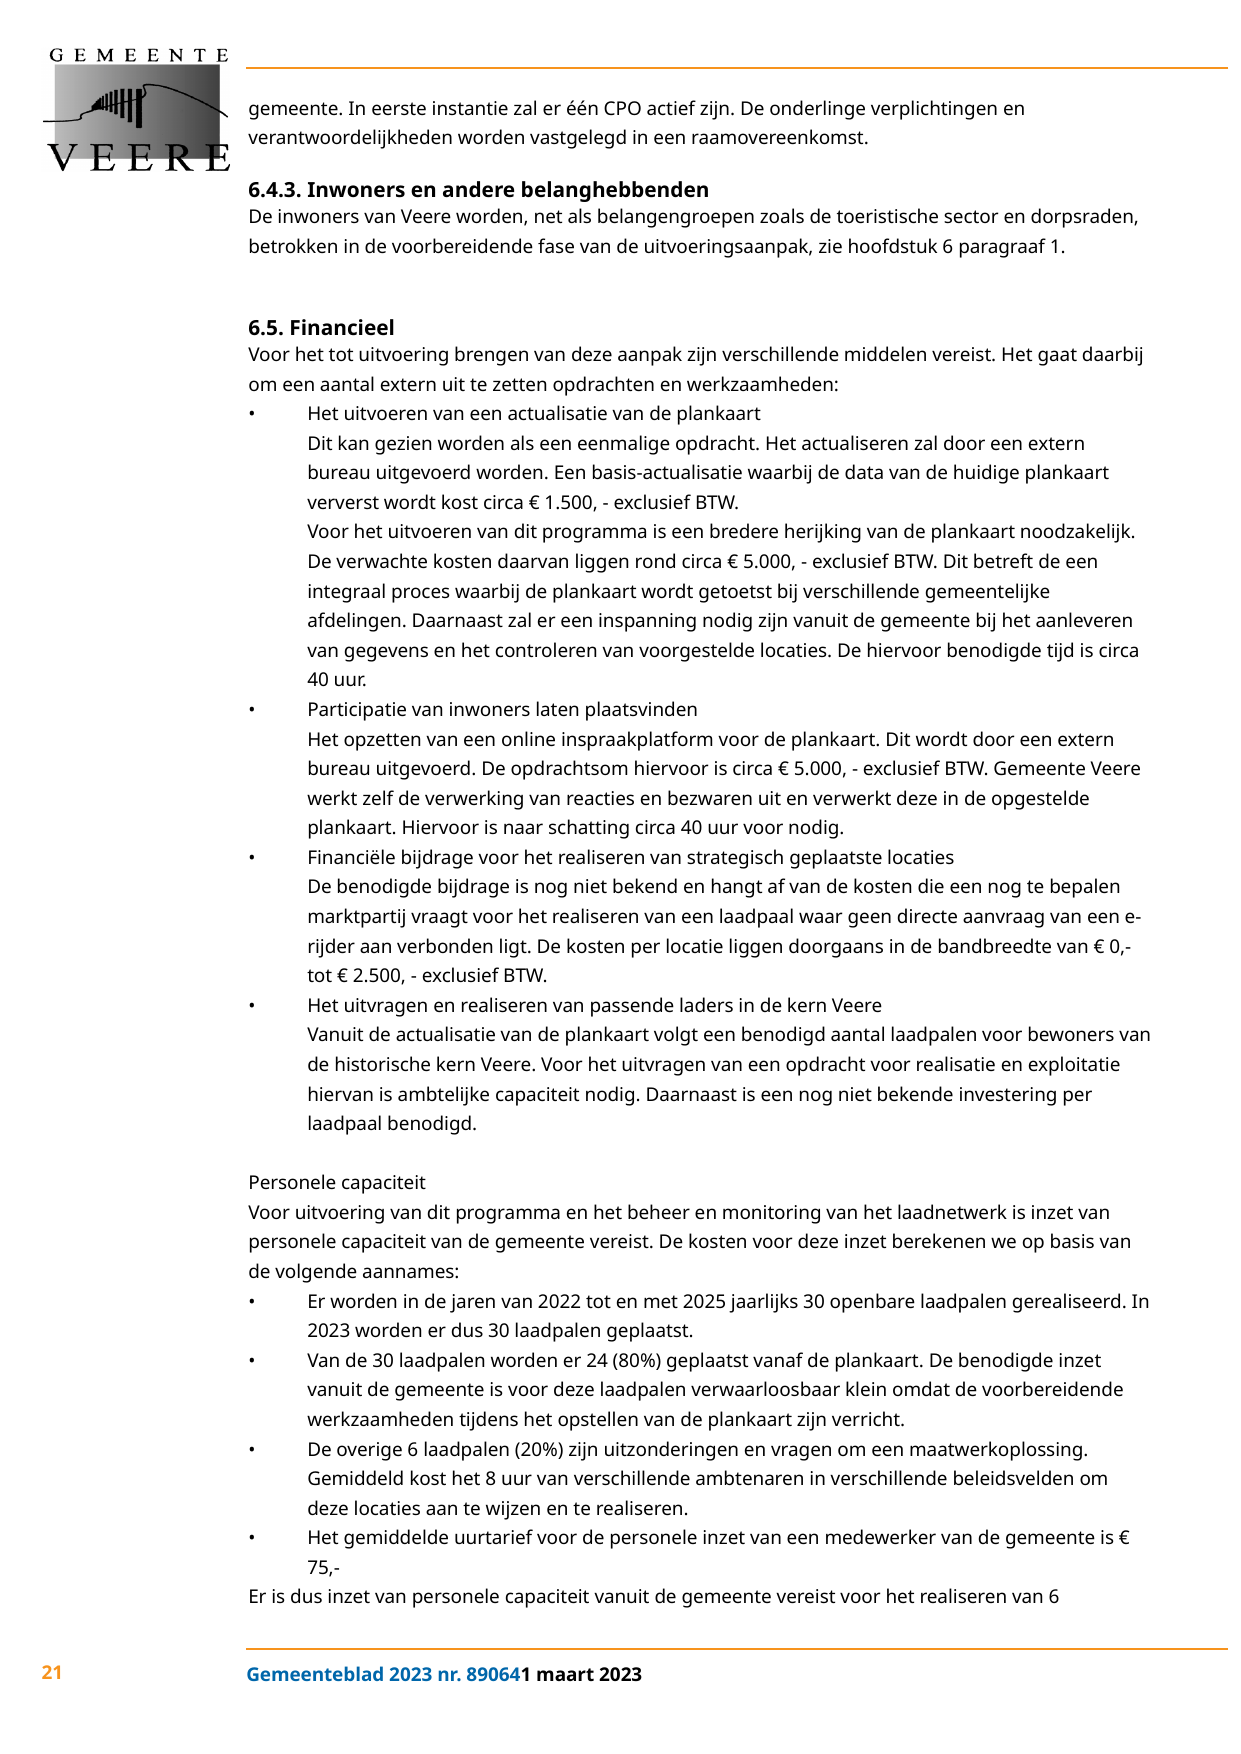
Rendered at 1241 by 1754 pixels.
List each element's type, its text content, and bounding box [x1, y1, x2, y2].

list Het uitvragen en realiseren van passende laders in de kern Veere [248, 992, 1152, 1018]
list Voor het uitvoeren van dit programma is een bredere herijking van de plankaart noodzakelijk. De verwachte kosten daarvan liggen rond circa € 5.000, - exclusief BTW. Dit betreft de een integraal proces waarbij de plankaart wordt getoetst bij verschillende gemeentelijke afdelingen. Daarnaast zal er een inspanning nodig zijn vanuit de gemeente bij het aanleveren van gegevens en het controleren van voorgestelde locaties. De hiervoor benodigde tijd is circa 40 uur. [248, 519, 1152, 692]
list De overige 6 laadpalen (20%) zijn uitzonderingen en vragen om een maatwerkoplossing. Gemiddeld kost het 8 uur van verschillende ambtenaren in verschillende beleidsvelden om deze locaties aan te wijzen en te realiseren. [248, 1436, 1152, 1521]
text Er is dus inzet van personele capaciteit vanuit de gemeente vereist voor het realiseren van 6 [248, 1584, 1152, 1609]
list Er worden in de jaren van 2022 tot en met 2025 jaarlijks 30 openbare laadpalen gerealiseerd. In 2023 worden er dus 30 laadpalen geplaatst. [248, 1288, 1152, 1343]
text Personele capaciteit [248, 1169, 1152, 1195]
text gemeente. In eerste instantie zal er één CPO actief zijn. De onderlinge verplichtingen en verantwoordelijkheden worden vastgelegd in een raamovereenkomst. [248, 95, 1152, 150]
picture [41, 47, 231, 172]
text De inwoners van Veere worden, net als belangengroepen zoals de toeristische sector en dorpsraden, betrokken in de voorbereidende fase van de uitvoeringsaanpak, zie hoofdstuk 6 paragraaf 1. [248, 203, 1152, 258]
text Voor uitvoering van dit programma en het beheer en monitoring van het laadnetwerk is inzet van personele capaciteit van de gemeente vereist. De kosten voor deze inzet berekenen we op basis van de volgende aannames: [248, 1199, 1152, 1284]
text 6.4.3. Inwoners en andere belanghebbenden [248, 175, 1152, 203]
list Het uitvoeren van een actualisatie van de plankaart [248, 400, 1152, 426]
list Van de 30 laadpalen worden er 24 (80%) geplaatst vanaf de plankaart. De benodigde inzet vanuit de gemeente is voor deze laadpalen verwaarloosbaar klein omdat de voorbereidende werkzaamheden tijdens het opstellen van de plankaart zijn verricht. [248, 1347, 1152, 1432]
list Financiële bijdrage voor het realiseren van strategisch geplaatste locaties [248, 844, 1152, 870]
list Het gemiddelde uurtarief voor de personele inzet van een medewerker van de gemeente is € 75,- [248, 1524, 1152, 1580]
list Dit kan gezien worden als een eenmalige opdracht. Het actualiseren zal door een extern bureau uitgevoerd worden. Een basis-actualisatie waarbij de data van de huidige plankaart ververst wordt kost circa € 1.500, - exclusief BTW. [248, 430, 1152, 515]
list Vanuit de actualisatie van de plankaart volgt een benodigd aantal laadpalen voor bewoners van de historische kern Veere. Voor het uitvragen van een opdracht voor realisatie en exploitatie hiervan is ambtelijke capaciteit nodig. Daarnaast is een nog niet bekende investering per laadpaal benodigd. [248, 1022, 1152, 1136]
list Het opzetten van een online inspraakplatform voor de plankaart. Dit wordt door een extern bureau uitgevoerd. De opdrachtsom hiervoor is circa € 5.000, - exclusief BTW. Gemeente Veere werkt zelf de verwerking van reacties en bezwaren uit en verwerkt deze in de opgestelde plankaart. Hiervoor is naar schatting circa 40 uur voor nodig. [248, 726, 1152, 840]
list Participatie van inwoners laten plaatsvinden [248, 696, 1152, 722]
list De benodigde bijdrage is nog niet bekend en hangt af van de kosten die een nog te bepalen marktpartij vraagt voor het realiseren van een laadpaal waar geen directe aanvraag van een e-rijder aan verbonden ligt. De kosten per locatie liggen doorgaans in de bandbreedte van € 0,- tot € 2.500, - exclusief BTW. [248, 874, 1152, 988]
text 6.5. Financieel [248, 313, 1152, 341]
text Voor het tot uitvoering brengen van deze aanpak zijn verschillende middelen vereist. Het gaat daarbij om een aantal extern uit te zetten opdrachten en werkzaamheden: [248, 341, 1152, 397]
